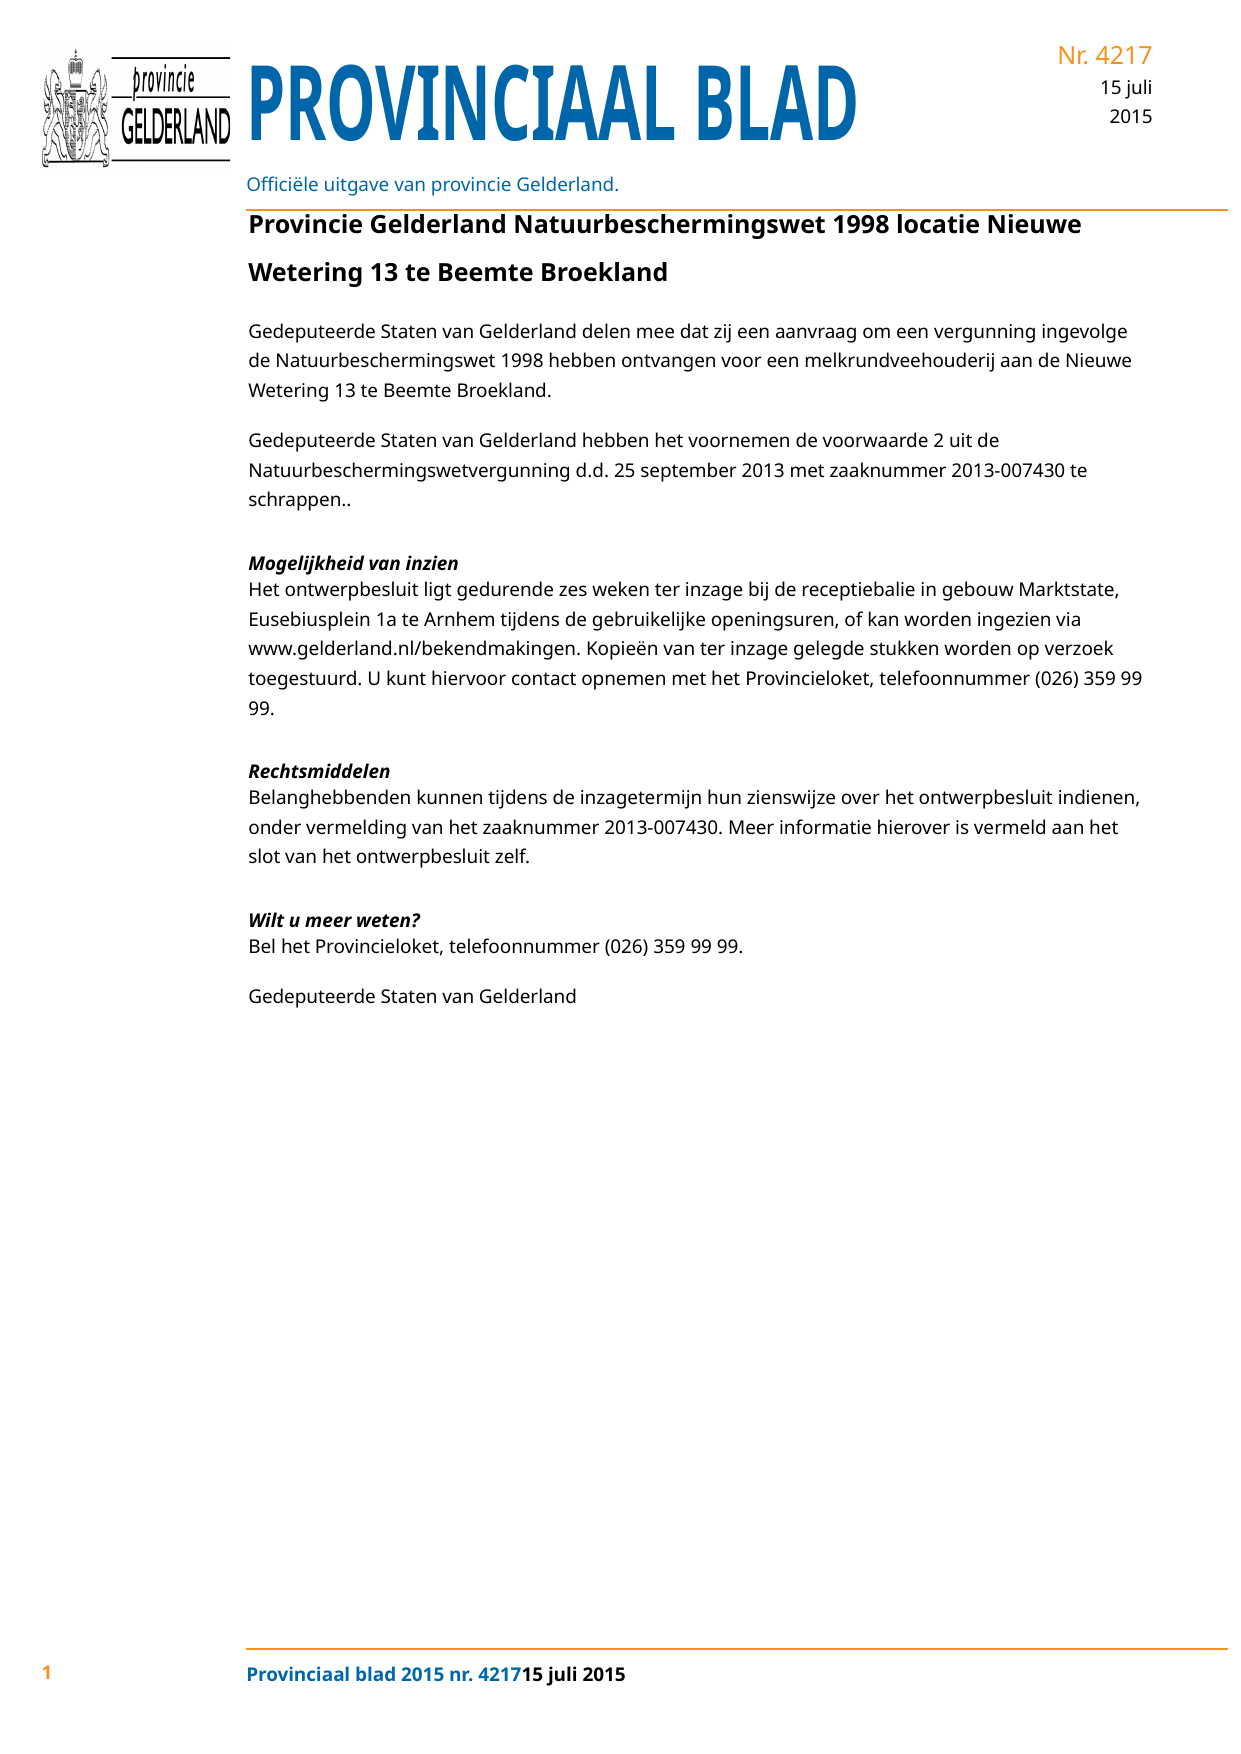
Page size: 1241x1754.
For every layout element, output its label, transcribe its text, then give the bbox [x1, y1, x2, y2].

text Belanghebbenden kunnen tijdens de inzagetermijn hun zienswijze over het ontwerpbesluit indienen, onder vermelding van het zaaknummer 2013-007430. Meer informatie hierover is vermeld aan het slot van het ontwerpbesluit zelf. [248, 784, 1152, 869]
picture [41, 47, 231, 172]
text Gedeputeerde Staten van Gelderland hebben het voornemen de voorwaarde 2 uit de Natuurbeschermingswetvergunning d.d. 25 september 2013 met zaaknummer 2013-007430 te schrappen.. [248, 427, 1152, 512]
text Rechtsmiddelen [248, 759, 1152, 784]
text Mogelijkheid van inzien [248, 551, 1152, 576]
text Wilt u meer weten? [248, 907, 1152, 933]
text Bel het Provincieloket, telefoonnummer (026) 359 99 99. [248, 933, 1152, 959]
text Gedeputeerde Staten van Gelderland [248, 984, 1152, 1009]
text Provincie Gelderland Natuurbeschermingswet 1998 locatie Nieuwe Wetering 13 te Beemte Broekland [248, 211, 1152, 288]
text Gedeputeerde Staten van Gelderland delen mee dat zij een aanvraag om een vergunning ingevolge de Natuurbeschermingswet 1998 hebben ontvangen voor een melkrundveehouderij aan de Nieuwe Wetering 13 te Beemte Broekland. [248, 318, 1152, 403]
text Het ontwerpbesluit ligt gedurende zes weken ter inzage bij de receptiebalie in gebouw Marktstate, Eusebiusplein 1a te Arnhem tijdens de gebruikelijke openingsuren, of kan worden ingezien via www.gelderland.nl/bekendmakingen. Kopieën van ter inzage gelegde stukken worden op verzoek toegestuurd. U kunt hiervoor contact opnemen met het Provincieloket, telefoonnummer (026) 359 99 99. [248, 576, 1152, 720]
